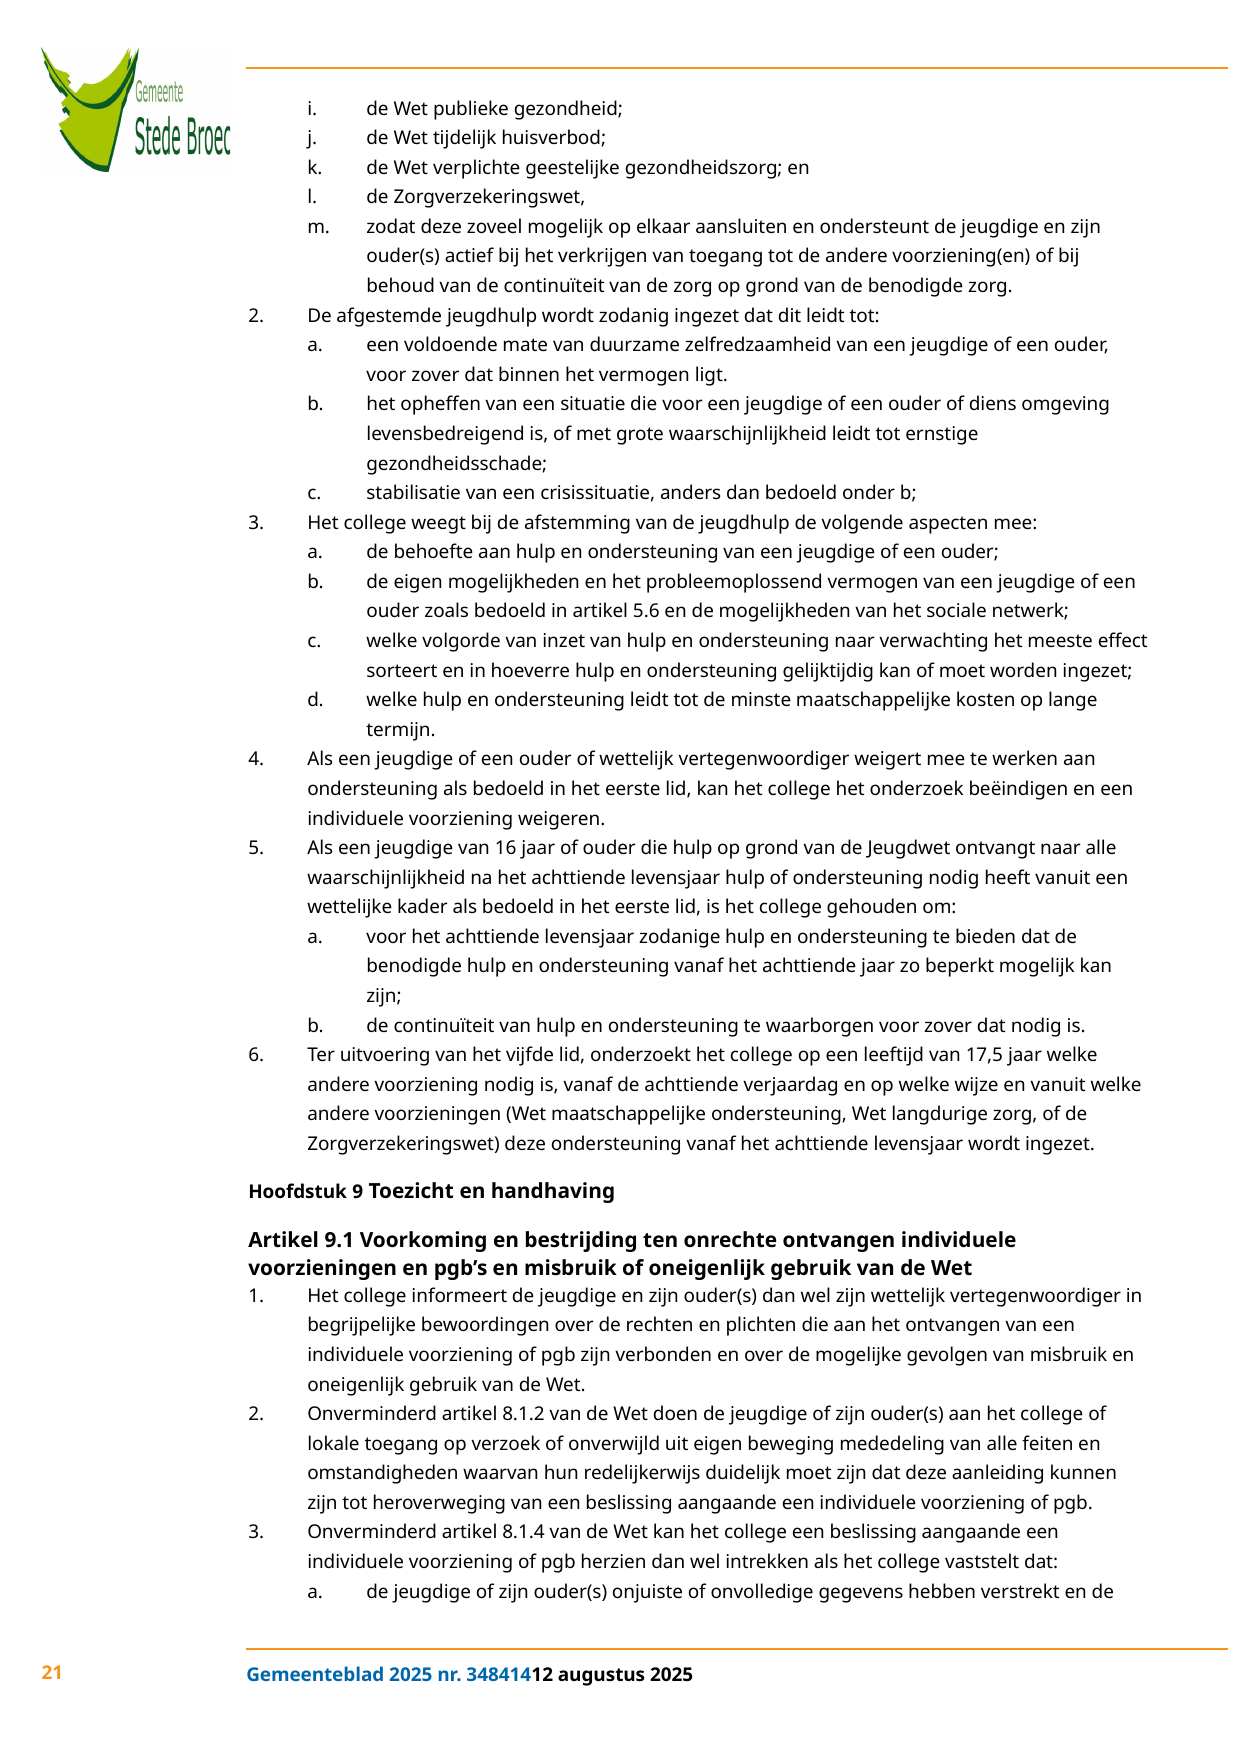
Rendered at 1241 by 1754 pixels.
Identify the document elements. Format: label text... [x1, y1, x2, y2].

list de eigen mogelijkheden en het probleemoplossend vermogen van een jeugdige of een ouder zoals bedoeld in artikel 5.6 en de mogelijkheden van het sociale netwerk; [307, 568, 1152, 623]
list een voldoende mate van duurzame zelfredzaamheid van een jeugdige of een ouder, voor zover dat binnen het vermogen ligt. [307, 331, 1152, 387]
list Als een jeugdige of een ouder of wettelijk vertegenwoordiger weigert mee te werken aan ondersteuning als bedoeld in het eerste lid, kan het college het onderzoek beëindigen en een individuele voorziening weigeren. [248, 746, 1152, 831]
list stabilisatie van een crisissituatie, anders dan bedoeld onder b; [307, 479, 1152, 505]
list Ter uitvoering van het vijfde lid, onderzoekt het college op een leeftijd van 17,5 jaar welke andere voorziening nodig is, vanaf de achttiende verjaardag en op welke wijze en vanuit welke andere voorzieningen (Wet maatschappelijke ondersteuning, Wet langdurige zorg, of de Zorgverzekeringswet) deze ondersteuning vanaf het achttiende levensjaar wordt ingezet. [248, 1041, 1152, 1156]
list De afgestemde jeugdhulp wordt zodanig ingezet dat dit leidt tot: [248, 302, 1152, 328]
list de continuïteit van hulp en ondersteuning te waarborgen voor zover dat nodig is. [307, 1012, 1152, 1038]
list Het college informeert de jeugdige en zijn ouder(s) dan wel zijn wettelijk vertegenwoordiger in begrijpelijke bewoordingen over de rechten en plichten die aan het ontvangen van een individuele voorziening of pgb zijn verbonden en over de mogelijke gevolgen van misbruik en oneigenlijk gebruik van de Wet. [248, 1282, 1152, 1396]
list welke hulp en ondersteuning leidt tot de minste maatschappelijke kosten op lange termijn. [307, 686, 1152, 742]
list de Wet publieke gezondheid; [307, 95, 1152, 121]
list Als een jeugdige van 16 jaar of ouder die hulp op grond van de Jeugdwet ontvangt naar alle waarschijnlijkheid na het achttiende levensjaar hulp of ondersteuning nodig heeft vanuit een wettelijke kader als bedoeld in het eerste lid, is het college gehouden om: [248, 834, 1152, 919]
list voor het achttiende levensjaar zodanige hulp en ondersteuning te bieden dat de benodigde hulp en ondersteuning vanaf het achttiende jaar zo beperkt mogelijk kan zijn; [307, 923, 1152, 1008]
text Hoofdstuk 9 Toezicht en handhaving [248, 1176, 1152, 1204]
list zodat deze zoveel mogelijk op elkaar aansluiten en ondersteunt de jeugdige en zijn ouder(s) actief bij het verkrijgen van toegang tot de andere voorziening(en) of bij behoud van de continuïteit van de zorg op grond van de benodigde zorg. [307, 213, 1152, 298]
picture [41, 47, 231, 172]
list welke volgorde van inzet van hulp en ondersteuning naar verwachting het meeste effect sorteert en in hoeverre hulp en ondersteuning gelijktijdig kan of moet worden ingezet; [307, 627, 1152, 683]
list de Wet verplichte geestelijke gezondheidszorg; en [307, 154, 1152, 180]
list Onverminderd artikel 8.1.4 van de Wet kan het college een beslissing aangaande een individuele voorziening of pgb herzien dan wel intrekken als het college vaststelt dat: [248, 1519, 1152, 1574]
list Het college weegt bij de afstemming van de jeugdhulp de volgende aspecten mee: [248, 509, 1152, 535]
list de behoefte aan hulp en ondersteuning van een jeugdige of een ouder; [307, 538, 1152, 564]
list de Zorgverzekeringswet, [307, 183, 1152, 209]
list de jeugdige of zijn ouder(s) onjuiste of onvolledige gegevens hebben verstrekt en de [307, 1578, 1152, 1603]
text Artikel 9.1 Voorkoming en bestrijding ten onrechte ontvangen individuele voorzieningen en pgb’s en misbruik of oneigenlijk gebruik van de Wet [248, 1225, 1152, 1282]
list Onverminderd artikel 8.1.2 van de Wet doen de jeugdige of zijn ouder(s) aan het college of lokale toegang op verzoek of onverwijld uit eigen beweging mededeling van alle feiten en omstandigheden waarvan hun redelijkerwijs duidelijk moet zijn dat deze aanleiding kunnen zijn tot heroverweging van een beslissing aangaande een individuele voorziening of pgb. [248, 1400, 1152, 1515]
list de Wet tijdelijk huisverbod; [307, 124, 1152, 150]
list het opheffen van een situatie die voor een jeugdige of een ouder of diens omgeving levensbedreigend is, of met grote waarschijnlijkheid leidt tot ernstige gezondheidsschade; [307, 391, 1152, 476]
